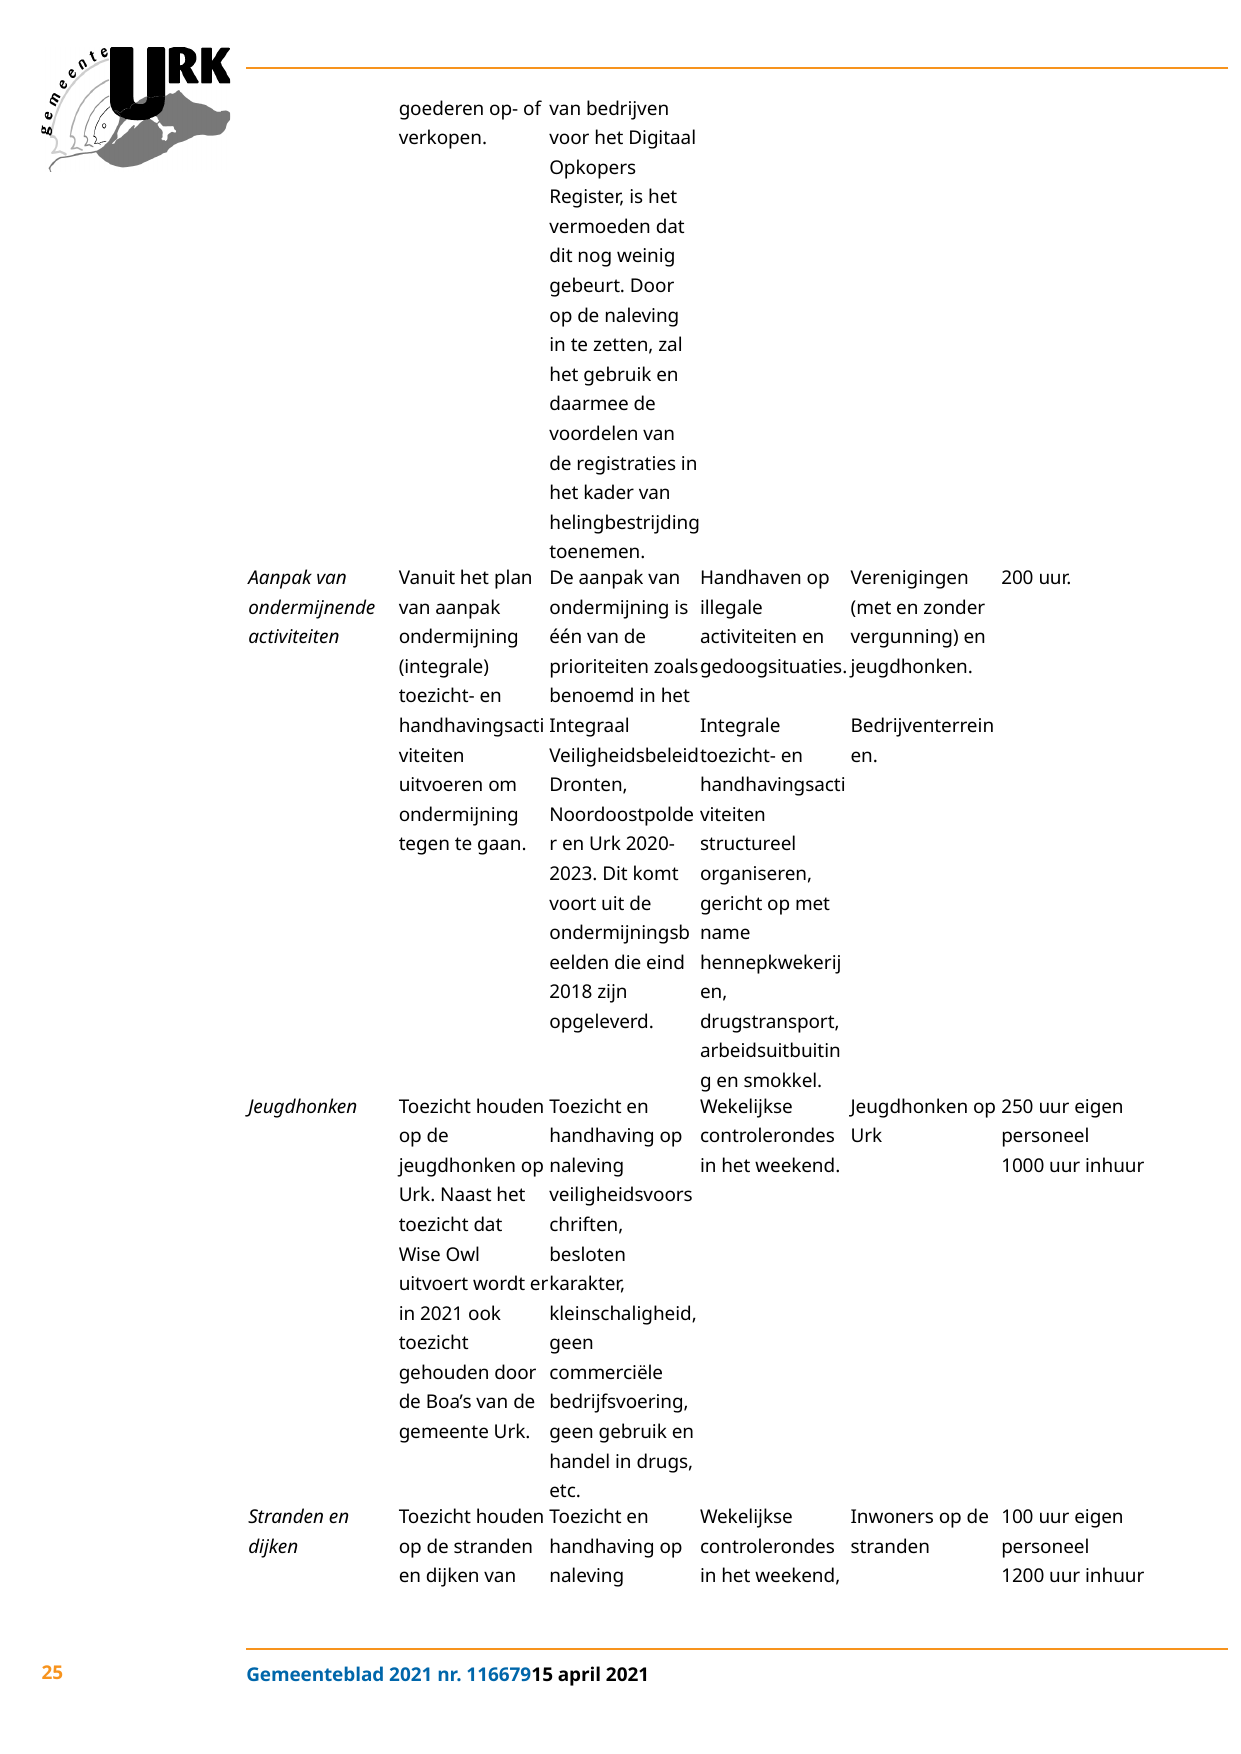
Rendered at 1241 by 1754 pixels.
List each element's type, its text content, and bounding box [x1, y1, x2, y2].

table_cell Inwoners op de stranden [850, 1503, 1001, 1588]
table_cell Toezicht houden op de jeugdhonken op Urk. Naast het toezicht dat Wise Owl uitvoert wordt er in 2021 ook toezicht gehouden door de Boa’s van de gemeente Urk. [399, 1093, 549, 1503]
table_cell Jeugdhonken op Urk [850, 1093, 1001, 1503]
table_cell Jeugdhonken [248, 1093, 398, 1503]
table_cell Handhaven op illegale activiteiten en gedoogsituaties. Integrale toezicht- en handhavingsactiviteiten structureel organiseren, gericht op met name hennepkwekerijen, drugstransport, arbeidsuitbuiting en smokkel. [700, 564, 850, 1093]
table_cell Vanuit het plan van aanpak ondermijning (integrale) toezicht- en handhavingsactiviteiten uitvoeren om ondermijning tegen te gaan. [399, 564, 549, 1093]
table_cell Aanpak van ondermijnende activiteiten [248, 564, 398, 1093]
table_cell Toezicht en handhaving op naleving [549, 1503, 700, 1588]
table_cell [700, 95, 850, 564]
table_cell [850, 95, 1001, 564]
table_cell Wekelijkse controlerondes in het weekend, [700, 1503, 850, 1588]
table_cell 200 uur. [1001, 564, 1152, 1093]
table_cell goederen op- of verkopen. [399, 95, 549, 564]
table_cell van bedrijven voor het Digitaal Opkopers Register, is het vermoeden dat dit nog weinig gebeurt. Door op de naleving in te zetten, zal het gebruik en daarmee de voordelen van de registraties in het kader van helingbestrijding toenemen. [549, 95, 700, 564]
table_cell Toezicht en handhaving op naleving veiligheidsvoorschriften, besloten karakter, kleinschaligheid, geen commerciële bedrijfsvoering, geen gebruik en handel in drugs, etc. [549, 1093, 700, 1503]
table_cell 100 uur eigen personeel 1200 uur inhuur [1001, 1503, 1152, 1588]
table_cell 250 uur eigen personeel 1000 uur inhuur [1001, 1093, 1152, 1503]
table_cell Toezicht houden op de stranden en dijken van [399, 1503, 549, 1588]
table_cell De aanpak van ondermijning is één van de prioriteiten zoals benoemd in het Integraal Veiligheidsbeleid Dronten, Noordoostpolder en Urk 2020-2023. Dit komt voort uit de ondermijningsbeelden die eind 2018 zijn opgeleverd. [549, 564, 700, 1093]
table_cell Wekelijkse controlerondes in het weekend. [700, 1093, 850, 1503]
table_cell Verenigingen (met en zonder vergunning) en jeugdhonken. Bedrijventerreinen. [850, 564, 1001, 1093]
table_cell [1001, 95, 1152, 564]
table_cell [248, 95, 398, 564]
picture [41, 47, 231, 172]
table_cell Stranden en dijken [248, 1503, 398, 1588]
